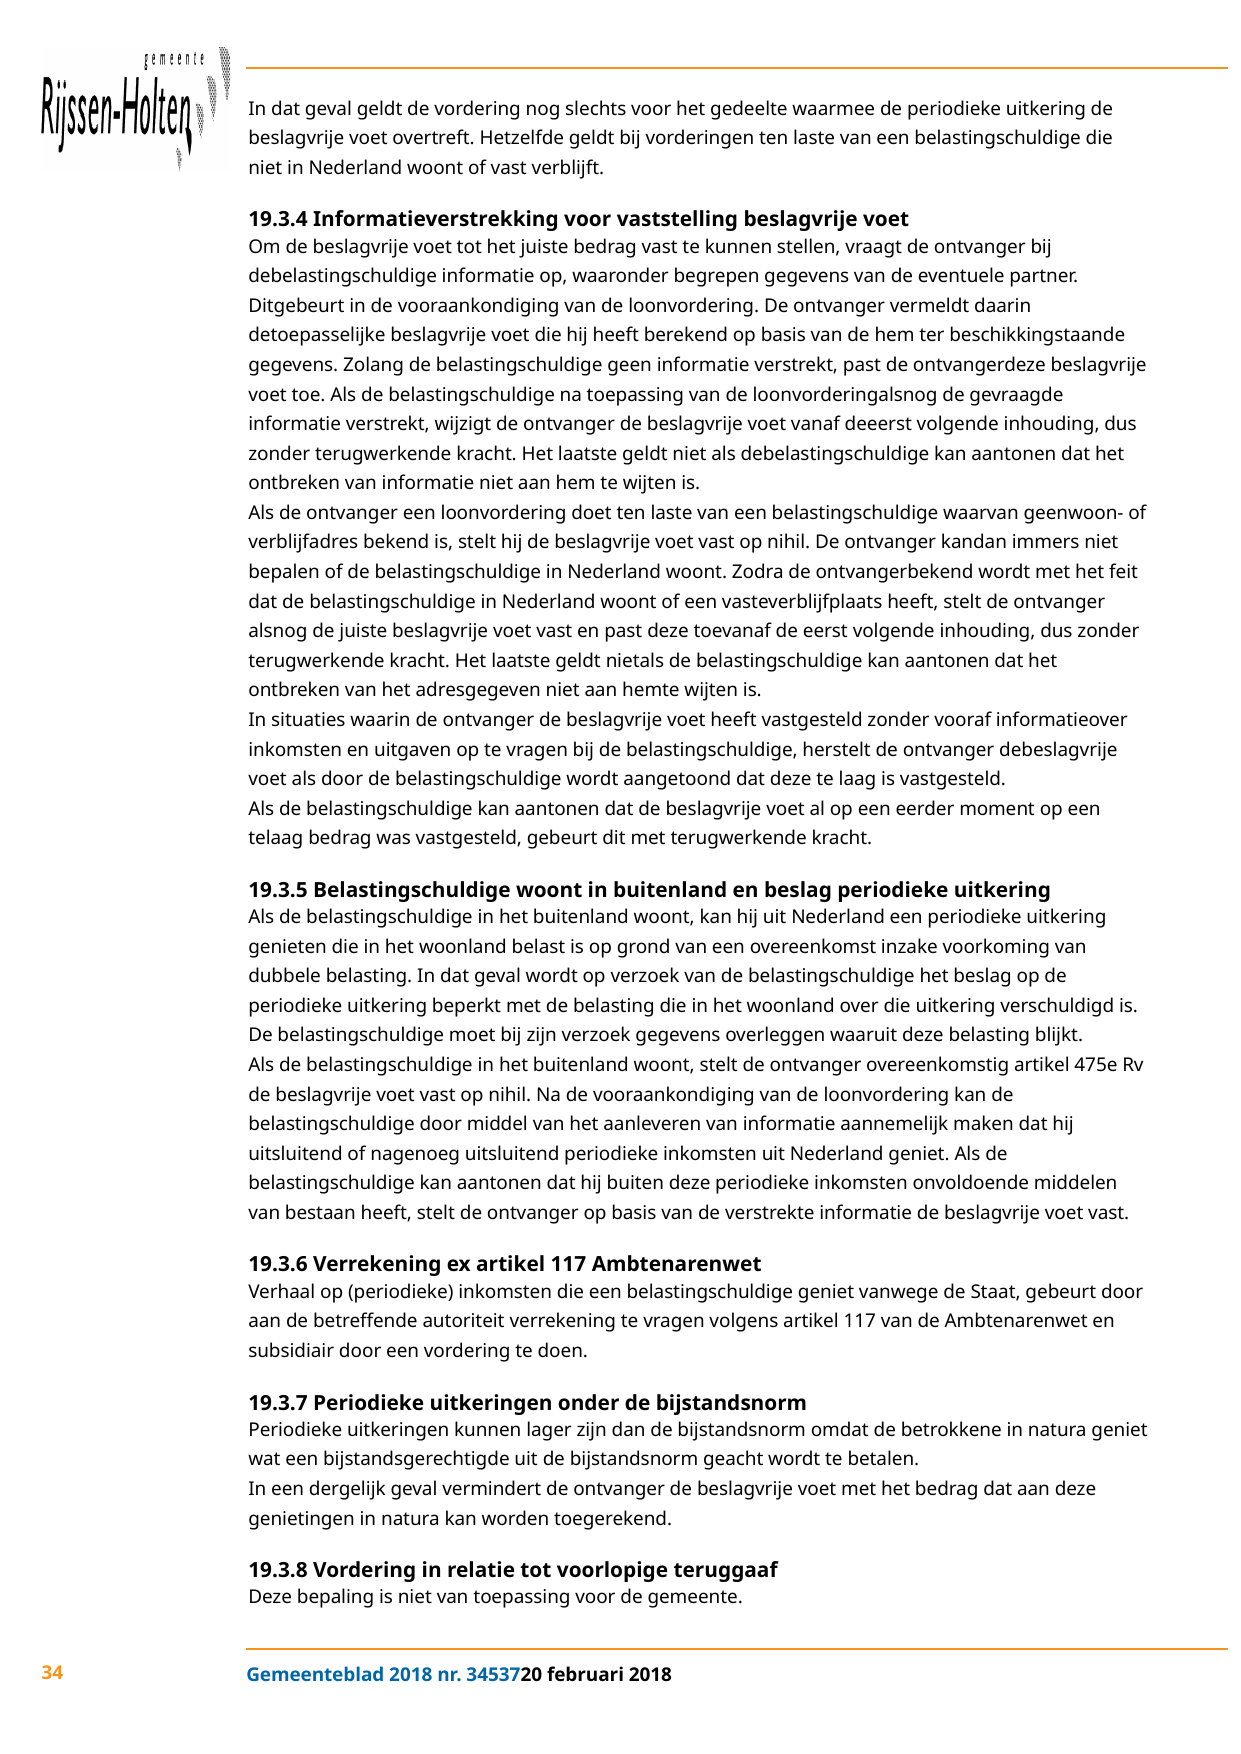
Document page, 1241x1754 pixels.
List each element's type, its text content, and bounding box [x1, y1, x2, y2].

picture [41, 47, 231, 172]
text 19.3.4 Informatieverstrekking voor vaststelling beslagvrije voet [248, 204, 1152, 233]
text Deze bepaling is niet van toepassing voor de gemeente. [248, 1584, 1152, 1609]
text In een dergelijk geval vermindert de ontvanger de beslagvrije voet met het bedrag dat aan deze genietingen in natura kan worden toegerekend. [248, 1475, 1152, 1531]
text Als de belastingschuldige in het buitenland woont, stelt de ontvanger overeenkomstig artikel 475e Rv de beslagvrije voet vast op nihil. Na de vooraankondiging van de loonvordering kan de belastingschuldige door middel van het aanleveren van informatie aannemelijk maken dat hij uitsluitend of nagenoeg uitsluitend periodieke inkomsten uit Nederland geniet. Als de belastingschuldige kan aantonen dat hij buiten deze periodieke inkomsten onvoldoende middelen van bestaan heeft, stelt de ontvanger op basis van de verstrekte informatie de beslagvrije voet vast. [248, 1051, 1152, 1225]
text Als de belastingschuldige kan aantonen dat de beslagvrije voet al op een eerder moment op een telaag bedrag was vastgesteld, gebeurt dit met terugwerkende kracht. [248, 795, 1152, 850]
text In situaties waarin de ontvanger de beslagvrije voet heeft vastgesteld zonder vooraf informatieover inkomsten en uitgaven op te vragen bij de belastingschuldige, herstelt de ontvanger debeslagvrije voet als door de belastingschuldige wordt aangetoond dat deze te laag is vastgesteld. [248, 706, 1152, 791]
text 19.3.8 Vordering in relatie tot voorlopige teruggaaf [248, 1555, 1152, 1584]
text Verhaal op (periodieke) inkomsten die een belastingschuldige geniet vanwege de Staat, gebeurt door aan de betreffende autoriteit verrekening te vragen volgens artikel 117 van de Ambtenarenwet en subsidiair door een vordering te doen. [248, 1278, 1152, 1363]
text Als de ontvanger een loonvordering doet ten laste van een belastingschuldige waarvan geenwoon- of verblijfadres bekend is, stelt hij de beslagvrije voet vast op nihil. De ontvanger kandan immers niet bepalen of de belastingschuldige in Nederland woont. Zodra de ontvangerbekend wordt met het feit dat de belastingschuldige in Nederland woont of een vasteverblijfplaats heeft, stelt de ontvanger alsnog de juiste beslagvrije voet vast en past deze toevanaf de eerst volgende inhouding, dus zonder terugwerkende kracht. Het laatste geldt nietals de belastingschuldige kan aantonen dat het ontbreken van het adresgegeven niet aan hemte wijten is. [248, 499, 1152, 702]
text 19.3.6 Verrekening ex artikel 117 Ambtenarenwet [248, 1249, 1152, 1278]
text Om de beslagvrije voet tot het juiste bedrag vast te kunnen stellen, vraagt de ontvanger bij debelastingschuldige informatie op, waaronder begrepen gegevens van de eventuele partner. Ditgebeurt in de vooraankondiging van de loonvordering. De ontvanger vermeldt daarin detoepasselijke beslagvrije voet die hij heeft berekend op basis van de hem ter beschikkingstaande gegevens. Zolang de belastingschuldige geen informatie verstrekt, past de ontvangerdeze beslagvrije voet toe. Als de belastingschuldige na toepassing van de loonvorderingalsnog de gevraagde informatie verstrekt, wijzigt de ontvanger de beslagvrije voet vanaf deeerst volgende inhouding, dus zonder terugwerkende kracht. Het laatste geldt niet als debelastingschuldige kan aantonen dat het ontbreken van informatie niet aan hem te wijten is. [248, 233, 1152, 495]
text In dat geval geldt de vordering nog slechts voor het gedeelte waarmee de periodieke uitkering de beslagvrije voet overtreft. Hetzelfde geldt bij vorderingen ten laste van een belastingschuldige die niet in Nederland woont of vast verblijft. [248, 95, 1152, 180]
text 19.3.7 Periodieke uitkeringen onder de bijstandsnorm [248, 1388, 1152, 1416]
text Als de belastingschuldige in het buitenland woont, kan hij uit Nederland een periodieke uitkering genieten die in het woonland belast is op grond van een overeenkomst inzake voorkoming van dubbele belasting. In dat geval wordt op verzoek van de belastingschuldige het beslag op de periodieke uitkering beperkt met de belasting die in het woonland over die uitkering verschuldigd is. De belastingschuldige moet bij zijn verzoek gegevens overleggen waaruit deze belasting blijkt. [248, 903, 1152, 1047]
text 19.3.5 Belastingschuldige woont in buitenland en beslag periodieke uitkering [248, 875, 1152, 903]
text Periodieke uitkeringen kunnen lager zijn dan de bijstandsnorm omdat de betrokkene in natura geniet wat een bijstandsgerechtigde uit de bijstandsnorm geacht wordt te betalen. [248, 1416, 1152, 1471]
